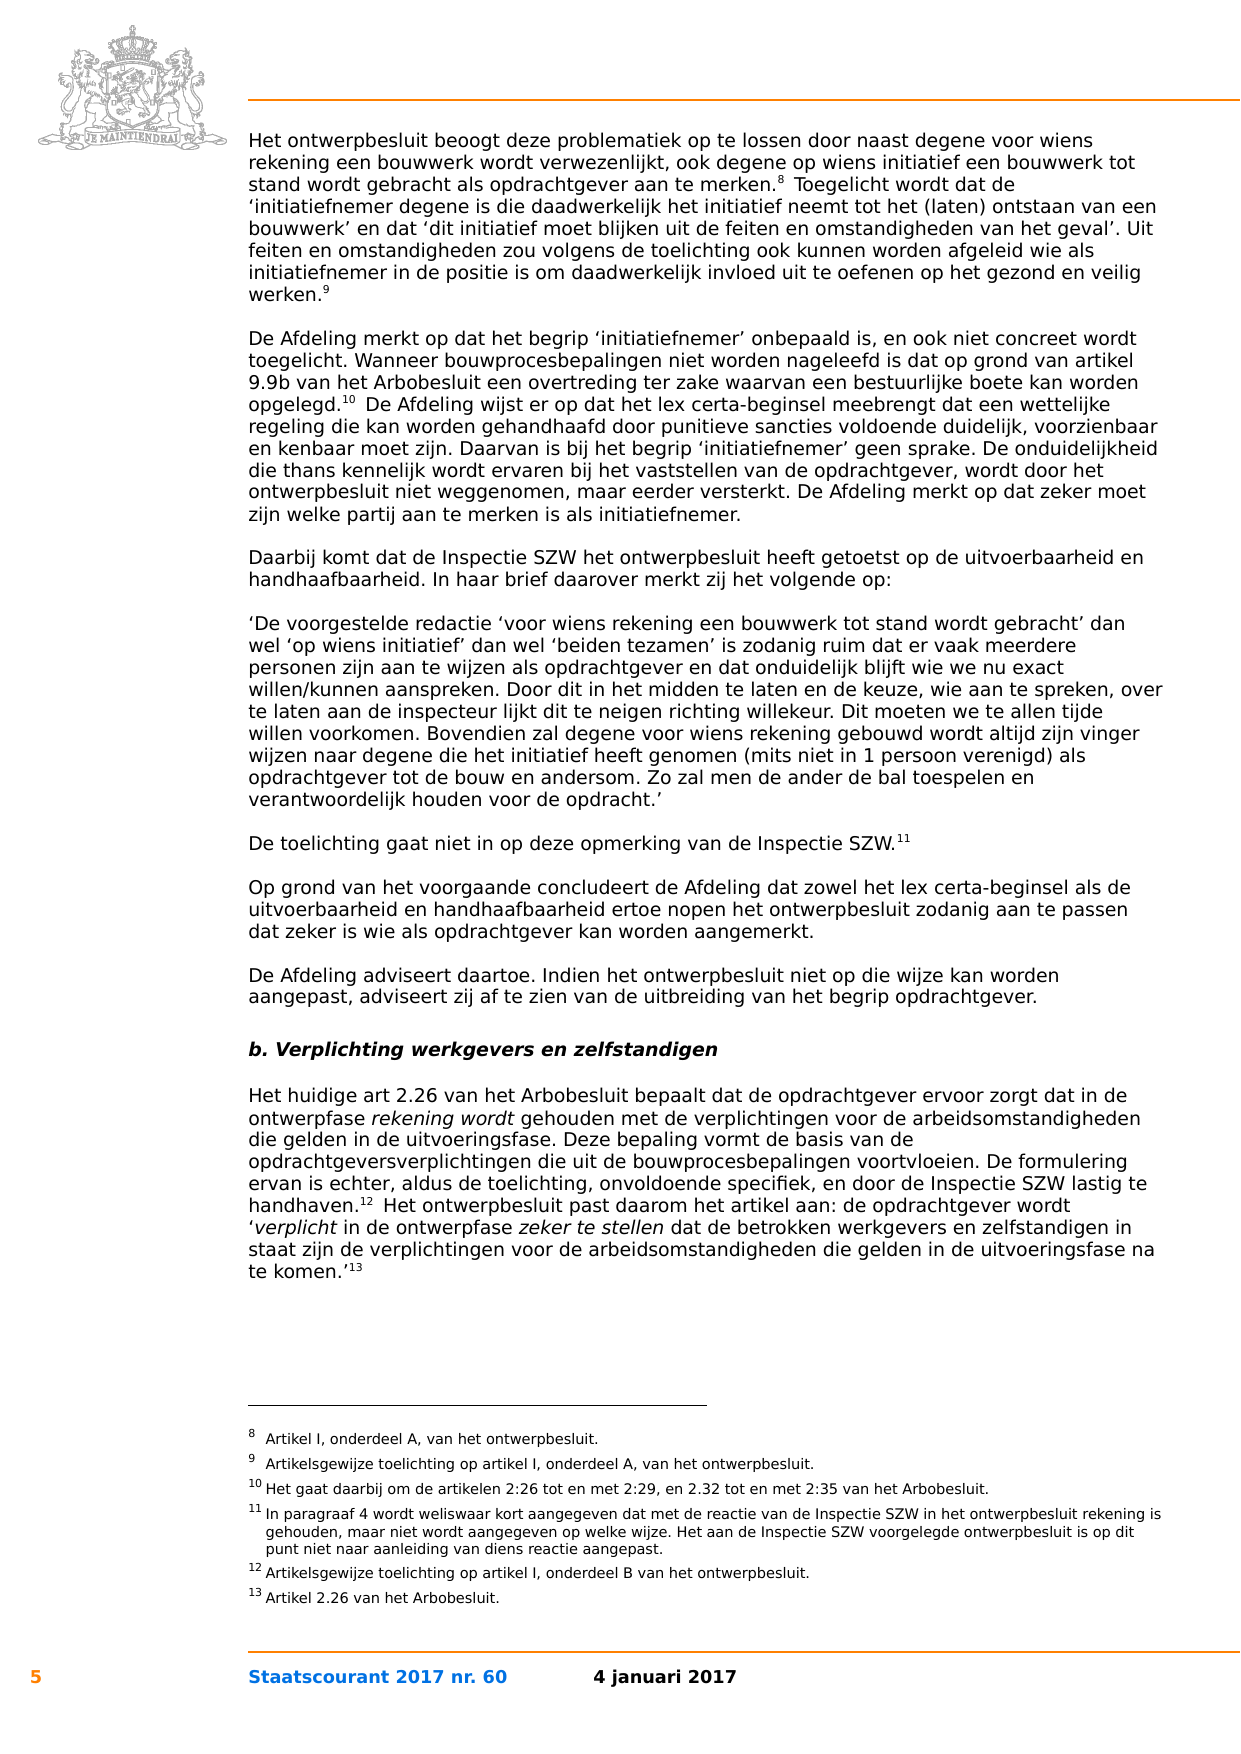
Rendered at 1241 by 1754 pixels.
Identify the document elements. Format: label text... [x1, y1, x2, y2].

text De Afdeling adviseert daartoe. Indien het ontwerpbesluit niet op die wijze kan worden aangepast, adviseert zij af te zien van de uitbreiding van het begrip opdrachtgever. [248, 964, 1163, 1008]
text In paragraaf 4 wordt weliswaar kort aangegeven dat met de reactie van de Inspectie SZW in het ontwerpbesluit rekening is gehouden, maar niet wordt aangegeven op welke wijze. Het aan de Inspectie SZW voorgelegde ontwerpbesluit is op dit punt niet naar aanleiding van diens reactie aangepast. [248, 1502, 1163, 1558]
subtitle b. Verplichting werkgevers en zelfstandigen [248, 1038, 1163, 1060]
text Artikelsgewijze toelichting op artikel I, onderdeel B van het ontwerpbesluit. [248, 1561, 1163, 1583]
text Het ontwerpbesluit beoogt deze problematiek op te lossen door naast degene voor wiens rekening een bouwwerk wordt verwezenlijkt, ook degene op wiens initiatief een bouwwerk tot stand wordt gebracht als opdrachtgever aan te merken. Toegelicht wordt dat de ‘initiatiefnemer degene is die daadwerkelijk het initiatief neemt tot het (laten) ontstaan van een bouwwerk’ en dat ‘dit initiatief moet blijken uit de feiten en omstandigheden van het geval’. Uit feiten en omstandigheden zou volgens de toelichting ook kunnen worden afgeleid wie als initiatiefnemer in de positie is om daadwerkelijk invloed uit te oefenen op het gezond en veilig werken. [248, 130, 1163, 306]
text Artikel I, onderdeel A, van het ontwerpbesluit. [248, 1427, 1163, 1449]
text Artikel 2.26 van het Arbobesluit. [248, 1586, 1163, 1608]
picture [38, 25, 227, 150]
text De Afdeling merkt op dat het begrip ‘initiatiefnemer’ onbepaald is, en ook niet concreet wordt toegelicht. Wanneer bouwprocesbepalingen niet worden nageleefd is dat op grond van artikel 9.9b van het Arbobesluit een overtreding ter zake waarvan een bestuurlijke boete kan worden opgelegd. De Afdeling wijst er op dat het lex certa-beginsel meebrengt dat een wettelijke regeling die kan worden gehandhaafd door punitieve sancties voldoende duidelijk, voorzienbaar en kenbaar moet zijn. Daarvan is bij het begrip ‘initiatiefnemer’ geen sprake. De onduidelijkheid die thans kennelijk wordt ervaren bij het vaststellen van de opdrachtgever, wordt door het ontwerpbesluit niet weggenomen, maar eerder versterkt. De Afdeling merkt op dat zeker moet zijn welke partij aan te merken is als initiatiefnemer. [248, 328, 1163, 525]
text Het gaat daarbij om de artikelen 2:26 tot en met 2:29, en 2.32 tot en met 2:35 van het Arbobesluit. [248, 1477, 1163, 1499]
text Daarbij komt dat de Inspectie SZW het ontwerpbesluit heeft getoetst op de uitvoerbaarheid en handhaafbaarheid. In haar brief daarover merkt zij het volgende op: [248, 547, 1163, 591]
text Op grond van het voorgaande concludeert de Afdeling dat zowel het lex certa-beginsel als de uitvoerbaarheid en handhaafbaarheid ertoe nopen het ontwerpbesluit zodanig aan te passen dat zeker is wie als opdrachtgever kan worden aangemerkt. [248, 877, 1163, 943]
text Artikelsgewijze toelichting op artikel I, onderdeel A, van het ontwerpbesluit. [248, 1452, 1163, 1474]
text De toelichting gaat niet in op deze opmerking van de Inspectie SZW. [248, 833, 1163, 855]
text Het huidige art 2.26 van het Arbobesluit bepaalt dat de opdrachtgever ervoor zorgt dat in de ontwerpfase rekening wordt gehouden met de verplichtingen voor de arbeidsomstandigheden die gelden in de uitvoeringsfase. Deze bepaling vormt de basis van de opdrachtgeversverplichtingen die uit de bouwprocesbepalingen voortvloeien. De formulering ervan is echter, aldus de toelichting, onvoldoende specifiek, en door de Inspectie SZW lastig te handhaven. Het ontwerpbesluit past daarom het artikel aan: de opdrachtgever wordt ‘verplicht in de ontwerpfase zeker te stellen dat de betrokken werkgevers en zelfstandigen in staat zijn de verplichtingen voor de arbeidsomstandigheden die gelden in de uitvoeringsfase na te komen.’ [248, 1085, 1163, 1283]
text ‘De voorgestelde redactie ‘voor wiens rekening een bouwwerk tot stand wordt gebracht’ dan wel ‘op wiens initiatief’ dan wel ‘beiden tezamen’ is zodanig ruim dat er vaak meerdere personen zijn aan te wijzen als opdrachtgever en dat onduidelijk blijft wie we nu exact willen/kunnen aanspreken. Door dit in het midden te laten en de keuze, wie aan te spreken, over te laten aan de inspecteur lijkt dit te neigen richting willekeur. Dit moeten we te allen tijde willen voorkomen. Bovendien zal degene voor wiens rekening gebouwd wordt altijd zijn vinger wijzen naar degene die het initiatief heeft genomen (mits niet in 1 persoon verenigd) als opdrachtgever tot de bouw en andersom. Zo zal men de ander de bal toespelen en verantwoordelijk houden voor de opdracht.’ [248, 613, 1163, 811]
